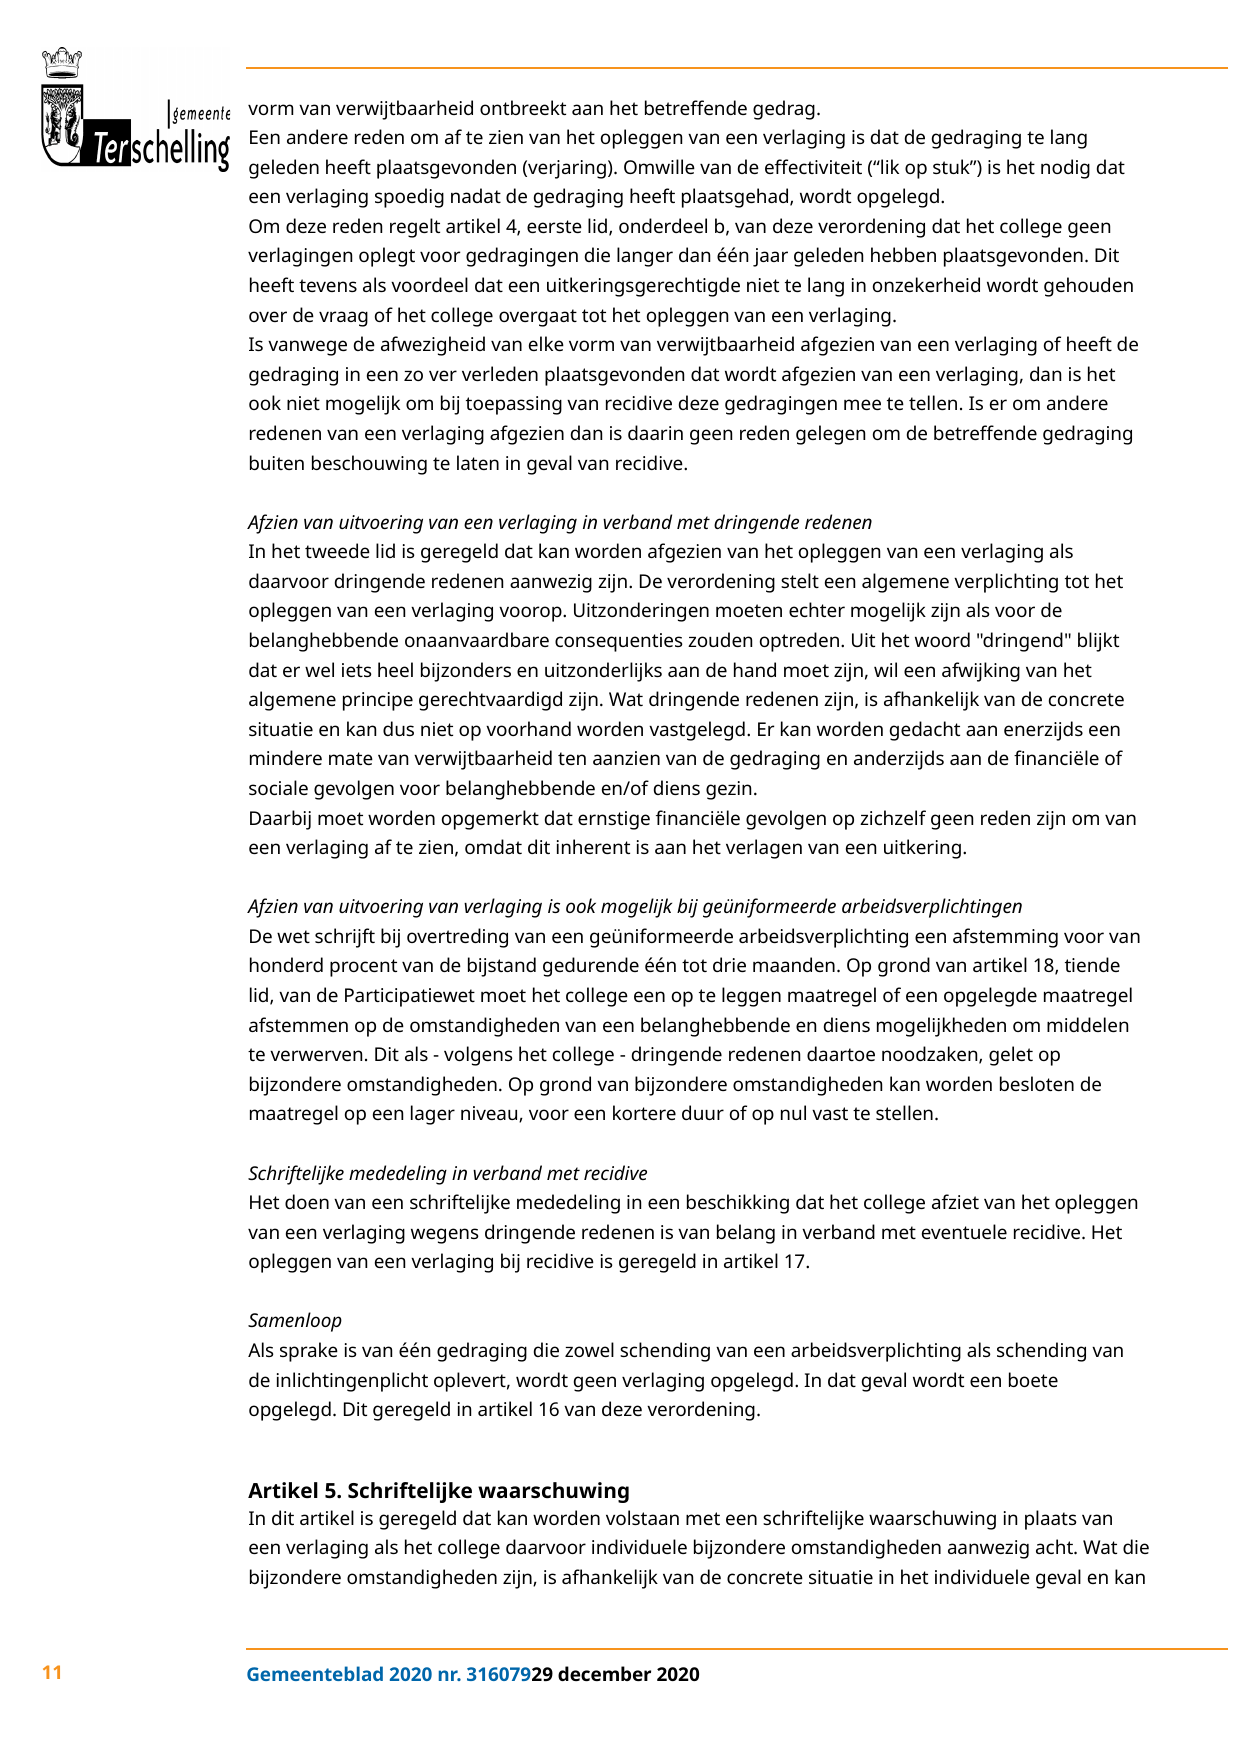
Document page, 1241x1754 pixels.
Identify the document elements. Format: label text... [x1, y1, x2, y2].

text Is vanwege de afwezigheid van elke vorm van verwijtbaarheid afgezien van een verlaging of heeft de gedraging in een zo ver verleden plaatsgevonden dat wordt afgezien van een verlaging, dan is het ook niet mogelijk om bij toepassing van recidive deze gedragingen mee te tellen. Is er om andere redenen van een verlaging afgezien dan is daarin geen reden gelegen om de betreffende gedraging buiten beschouwing te laten in geval van recidive. [248, 331, 1152, 476]
text Daarbij moet worden opgemerkt dat ernstige financiële gevolgen op zichzelf geen reden zijn om van een verlaging af te zien, omdat dit inherent is aan het verlagen van een uitkering. [248, 805, 1152, 860]
text Afzien van uitvoering van een verlaging in verband met dringende redenen [248, 509, 1152, 535]
picture [41, 47, 231, 172]
text Schriftelijke mededeling in verband met recidive [248, 1160, 1152, 1186]
text De wet schrijft bij overtreding van een geüniformeerde arbeidsverplichting een afstemming voor van honderd procent van de bijstand gedurende één tot drie maanden. Op grond van artikel 18, tiende lid, van de Participatiewet moet het college een op te leggen maatregel of een opgelegde maatregel afstemmen op de omstandigheden van een belanghebbende en diens mogelijkheden om middelen te verwerven. Dit als - volgens het college - dringende redenen daartoe noodzaken, gelet op bijzondere omstandigheden. Op grond van bijzondere omstandigheden kan worden besloten de maatregel op een lager niveau, voor een kortere duur of op nul vast te stellen. [248, 923, 1152, 1126]
text Om deze reden regelt artikel 4, eerste lid, onderdeel b, van deze verordening dat het college geen verlagingen oplegt voor gedragingen die langer dan één jaar geleden hebben plaatsgevonden. Dit heeft tevens als voordeel dat een uitkeringsgerechtigde niet te lang in onzekerheid wordt gehouden over de vraag of het college overgaat tot het opleggen van een verlaging. [248, 213, 1152, 328]
text Het doen van een schriftelijke mededeling in een beschikking dat het college afziet van het opleggen van een verlaging wegens dringende redenen is van belang in verband met eventuele recidive. Het opleggen van een verlaging bij recidive is geregeld in artikel 17. [248, 1189, 1152, 1274]
text vorm van verwijtbaarheid ontbreekt aan het betreffende gedrag. [248, 95, 1152, 121]
text Als sprake is van één gedraging die zowel schending van een arbeidsverplichting als schending van de inlichtingenplicht oplevert, wordt geen verlaging opgelegd. In dat geval wordt een boete opgelegd. Dit geregeld in artikel 16 van deze verordening. [248, 1337, 1152, 1422]
text Artikel 5. Schriftelijke waarschuwing [248, 1476, 1152, 1505]
text In het tweede lid is geregeld dat kan worden afgezien van het opleggen van een verlaging als daarvoor dringende redenen aanwezig zijn. De verordening stelt een algemene verplichting tot het opleggen van een verlaging voorop. Uitzonderingen moeten echter mogelijk zijn als voor de belanghebbende onaanvaardbare consequenties zouden optreden. Uit het woord "dringend" blijkt dat er wel iets heel bijzonders en uitzonderlijks aan de hand moet zijn, wil een afwijking van het algemene principe gerechtvaardigd zijn. Wat dringende redenen zijn, is afhankelijk van de concrete situatie en kan dus niet op voorhand worden vastgelegd. Er kan worden gedacht aan enerzijds een mindere mate van verwijtbaarheid ten aanzien van de gedraging en anderzijds aan de financiële of sociale gevolgen voor belanghebbende en/of diens gezin. [248, 538, 1152, 801]
text Afzien van uitvoering van verlaging is ook mogelijk bij geüniformeerde arbeidsverplichtingen [248, 893, 1152, 919]
text Samenloop [248, 1308, 1152, 1333]
text In dit artikel is geregeld dat kan worden volstaan met een schriftelijke waarschuwing in plaats van een verlaging als het college daarvoor individuele bijzondere omstandigheden aanwezig acht. Wat die bijzondere omstandigheden zijn, is afhankelijk van de concrete situatie in het individuele geval en kan [248, 1505, 1152, 1590]
text Een andere reden om af te zien van het opleggen van een verlaging is dat de gedraging te lang geleden heeft plaatsgevonden (verjaring). Omwille van de effectiviteit (“lik op stuk”) is het nodig dat een verlaging spoedig nadat de gedraging heeft plaatsgehad, wordt opgelegd. [248, 124, 1152, 209]
